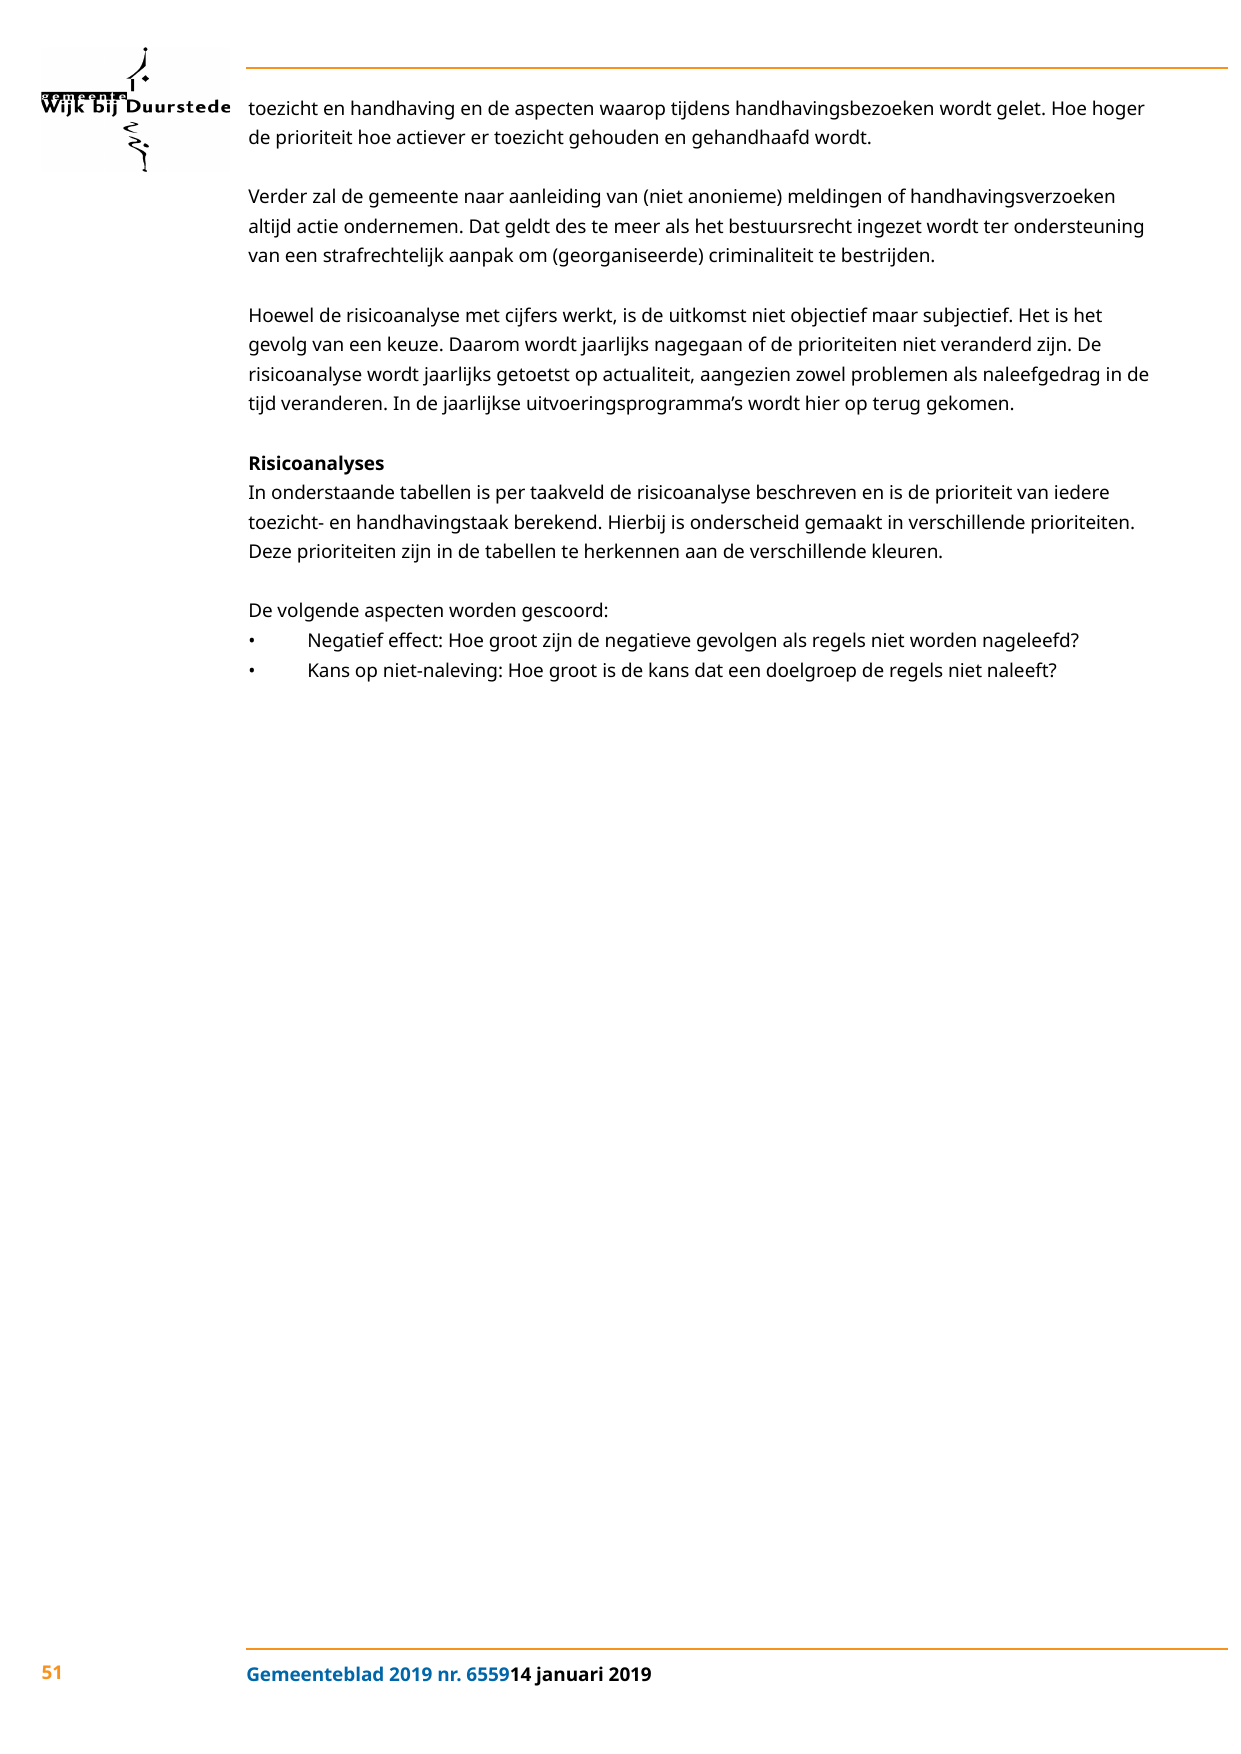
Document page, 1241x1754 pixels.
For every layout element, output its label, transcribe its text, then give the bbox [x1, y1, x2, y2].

text Verder zal de gemeente naar aanleiding van (niet anonieme) meldingen of handhavingsverzoeken altijd actie ondernemen. Dat geldt des te meer als het bestuursrecht ingezet wordt ter ondersteuning van een strafrechtelijk aanpak om (georganiseerde) criminaliteit te bestrijden. [248, 183, 1152, 268]
list Kans op niet-naleving: Hoe groot is de kans dat een doelgroep de regels niet naleeft? [248, 657, 1152, 683]
text Risicoanalyses [248, 450, 1152, 476]
text In onderstaande tabellen is per taakveld de risicoanalyse beschreven en is de prioriteit van iedere toezicht- en handhavingstaak berekend. Hierbij is onderscheid gemaakt in verschillende prioriteiten. Deze prioriteiten zijn in de tabellen te herkennen aan de verschillende kleuren. [248, 479, 1152, 564]
list Negatief effect: Hoe groot zijn de negatieve gevolgen als regels niet worden nageleefd? [248, 627, 1152, 653]
picture [41, 47, 231, 172]
text De volgende aspecten worden gescoord: [248, 598, 1152, 623]
text toezicht en handhaving en de aspecten waarop tijdens handhavingsbezoeken wordt gelet. Hoe hoger de prioriteit hoe actiever er toezicht gehouden en gehandhaafd wordt. [248, 95, 1152, 150]
text Hoewel de risicoanalyse met cijfers werkt, is de uitkomst niet objectief maar subjectief. Het is het gevolg van een keuze. Daarom wordt jaarlijks nagegaan of de prioriteiten niet veranderd zijn. De risicoanalyse wordt jaarlijks getoetst op actualiteit, aangezien zowel problemen als naleefgedrag in de tijd veranderen. In de jaarlijkse uitvoeringsprogramma’s wordt hier op terug gekomen. [248, 302, 1152, 416]
